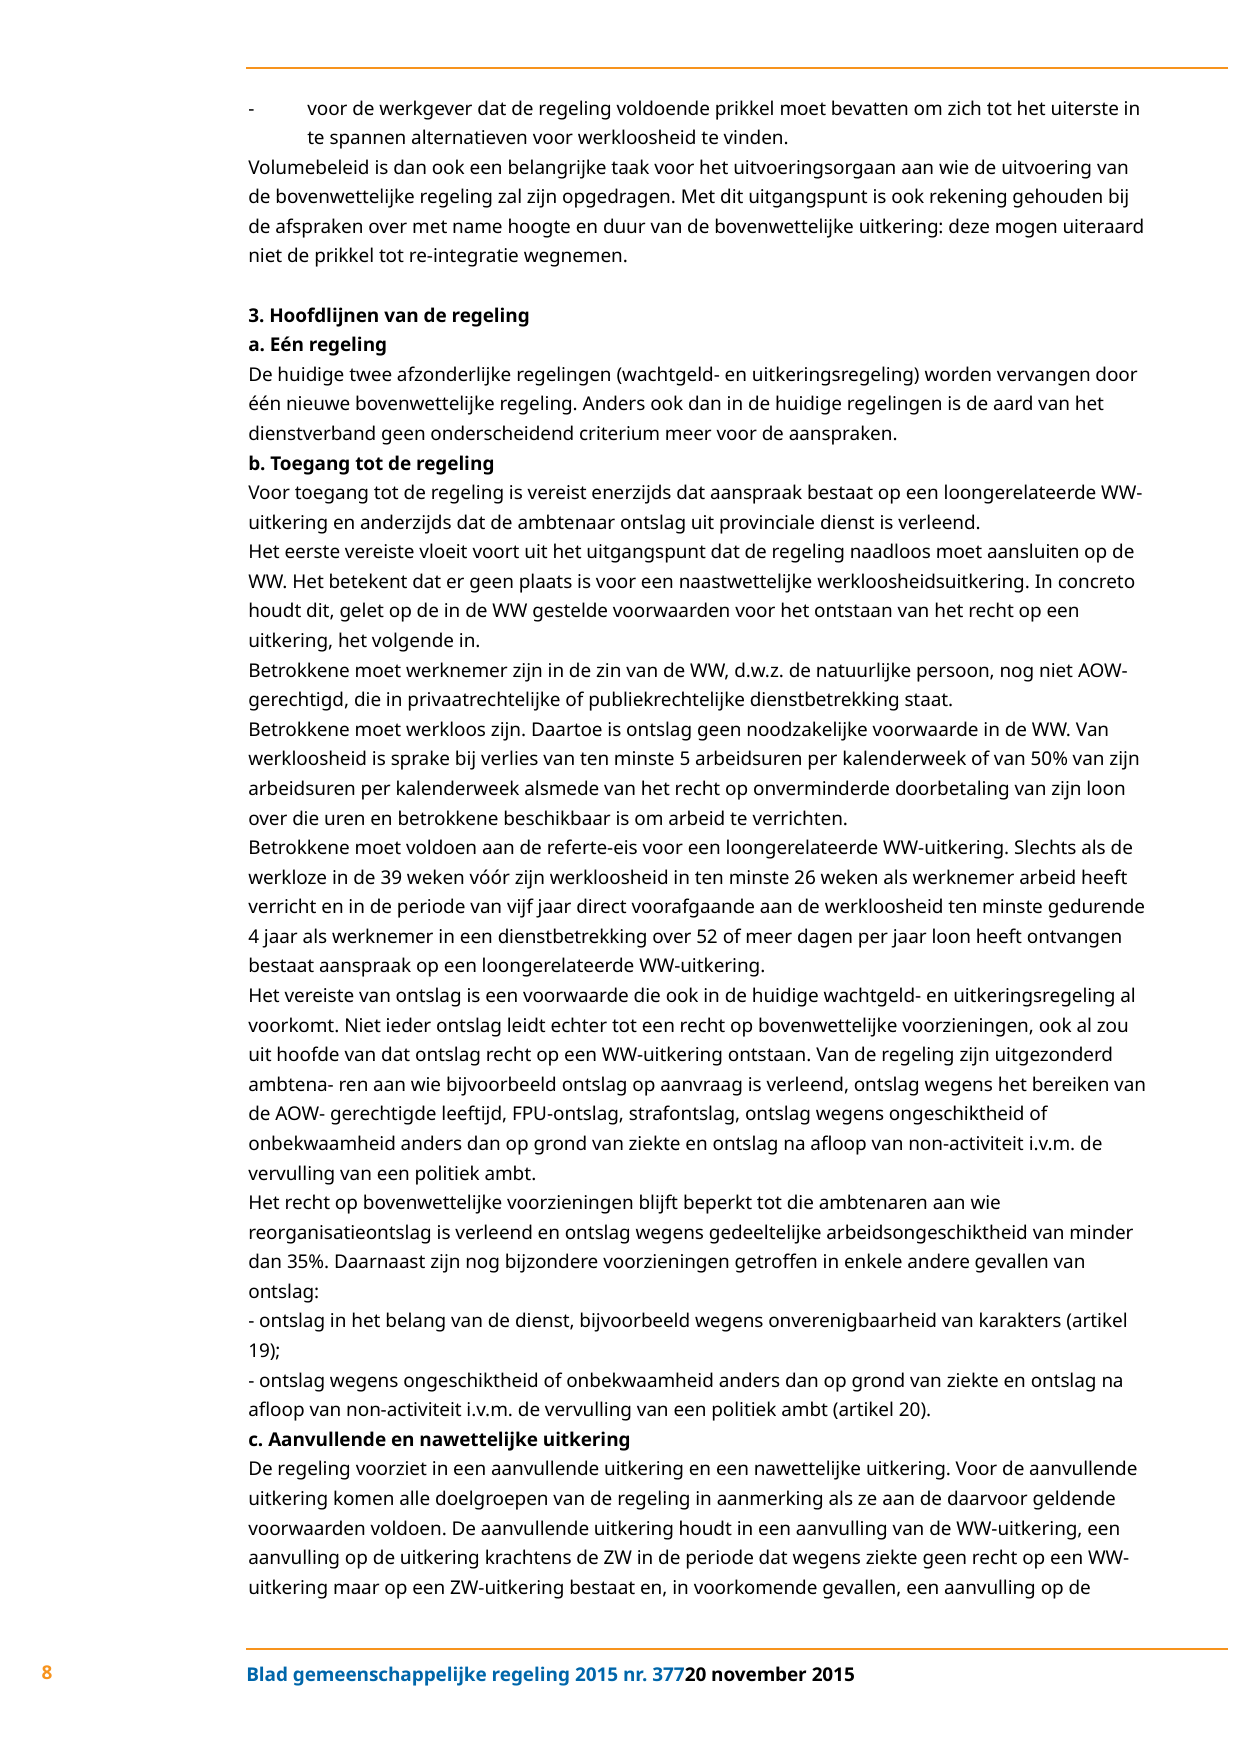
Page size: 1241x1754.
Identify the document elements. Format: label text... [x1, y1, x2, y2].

text - ontslag in het belang van de dienst, bijvoorbeeld wegens onverenigbaarheid van karakters (artikel 19); [248, 1308, 1152, 1363]
text Het recht op bovenwettelijke voorzieningen blijft beperkt tot die ambtenaren aan wie reorganisatieontslag is verleend en ontslag wegens gedeeltelijke arbeidsongeschiktheid van minder dan 35%. Daarnaast zijn nog bijzondere voorzieningen getroffen in enkele andere gevallen van ontslag: [248, 1189, 1152, 1304]
text Het vereiste van ontslag is een voorwaarde die ook in de huidige wachtgeld- en uitkeringsregeling al voorkomt. Niet ieder ontslag leidt echter tot een recht op bovenwettelijke voorzieningen, ook al zou uit hoofde van dat ontslag recht op een WW-uitkering ontstaan. Van de regeling zijn uitgezonderd ambtena- ren aan wie bijvoorbeeld ontslag op aanvraag is verleend, ontslag wegens het bereiken van de AOW- gerechtigde leeftijd, FPU-ontslag, strafontslag, ontslag wegens ongeschiktheid of onbekwaamheid anders dan op grond van ziekte en ontslag na afloop van non-activiteit i.v.m. de vervulling van een politiek ambt. [248, 982, 1152, 1186]
list voor de werkgever dat de regeling voldoende prikkel moet bevatten om zich tot het uiterste in te spannen alternatieven voor werkloosheid te vinden. [248, 95, 1152, 150]
text b. Toegang tot de regeling [248, 450, 1152, 476]
text Volumebeleid is dan ook een belangrijke taak voor het uitvoeringsorgaan aan wie de uitvoering van de bovenwettelijke regeling zal zijn opgedragen. Met dit uitgangspunt is ook rekening gehouden bij de afspraken over met name hoogte en duur van de bovenwettelijke uitkering: deze mogen uiteraard niet de prikkel tot re-integratie wegnemen. [248, 154, 1152, 268]
text a. Eén regeling [248, 331, 1152, 357]
text De huidige twee afzonderlijke regelingen (wachtgeld- en uitkeringsregeling) worden vervangen door één nieuwe bovenwettelijke regeling. Anders ook dan in de huidige regelingen is de aard van het dienstverband geen onderscheidend criterium meer voor de aanspraken. [248, 361, 1152, 446]
picture [41, 47, 231, 172]
text c. Aanvullende en nawettelijke uitkering [248, 1426, 1152, 1452]
text Het eerste vereiste vloeit voort uit het uitgangspunt dat de regeling naadloos moet aansluiten op de WW. Het betekent dat er geen plaats is voor een naastwettelijke werkloosheidsuitkering. In concreto houdt dit, gelet op de in de WW gestelde voorwaarden voor het ontstaan van het recht op een uitkering, het volgende in. [248, 538, 1152, 653]
text Betrokkene moet voldoen aan de referte-eis voor een loongerelateerde WW-uitkering. Slechts als de werkloze in de 39 weken vóór zijn werkloosheid in ten minste 26 weken als werknemer arbeid heeft verricht en in de periode van vijf jaar direct voorafgaande aan de werkloosheid ten minste gedurende 4 jaar als werknemer in een dienstbetrekking over 52 of meer dagen per jaar loon heeft ontvangen bestaat aanspraak op een loongerelateerde WW-uitkering. [248, 834, 1152, 978]
text Voor toegang tot de regeling is vereist enerzijds dat aanspraak bestaat op een loongerelateerde WW-uitkering en anderzijds dat de ambtenaar ontslag uit provinciale dienst is verleend. [248, 479, 1152, 535]
text 3. Hoofdlijnen van de regeling [248, 302, 1152, 328]
text Betrokkene moet werkloos zijn. Daartoe is ontslag geen noodzakelijke voorwaarde in de WW. Van werkloosheid is sprake bij verlies van ten minste 5 arbeidsuren per kalenderweek of van 50% van zijn arbeidsuren per kalenderweek alsmede van het recht op onverminderde doorbetaling van zijn loon over die uren en betrokkene beschikbaar is om arbeid te verrichten. [248, 716, 1152, 831]
text Betrokkene moet werknemer zijn in de zin van de WW, d.w.z. de natuurlijke persoon, nog niet AOW-gerechtigd, die in privaatrechtelijke of publiekrechtelijke dienstbetrekking staat. [248, 657, 1152, 712]
text De regeling voorziet in een aanvullende uitkering en een nawettelijke uitkering. Voor de aanvullende uitkering komen alle doelgroepen van de regeling in aanmerking als ze aan de daarvoor geldende voorwaarden voldoen. De aanvullende uitkering houdt in een aanvulling van de WW-uitkering, een aanvulling op de uitkering krachtens de ZW in de periode dat wegens ziekte geen recht op een WW- uitkering maar op een ZW-uitkering bestaat en, in voorkomende gevallen, een aanvulling op de [248, 1456, 1152, 1600]
text - ontslag wegens ongeschiktheid of onbekwaamheid anders dan op grond van ziekte en ontslag na afloop van non-activiteit i.v.m. de vervulling van een politiek ambt (artikel 20). [248, 1367, 1152, 1422]
